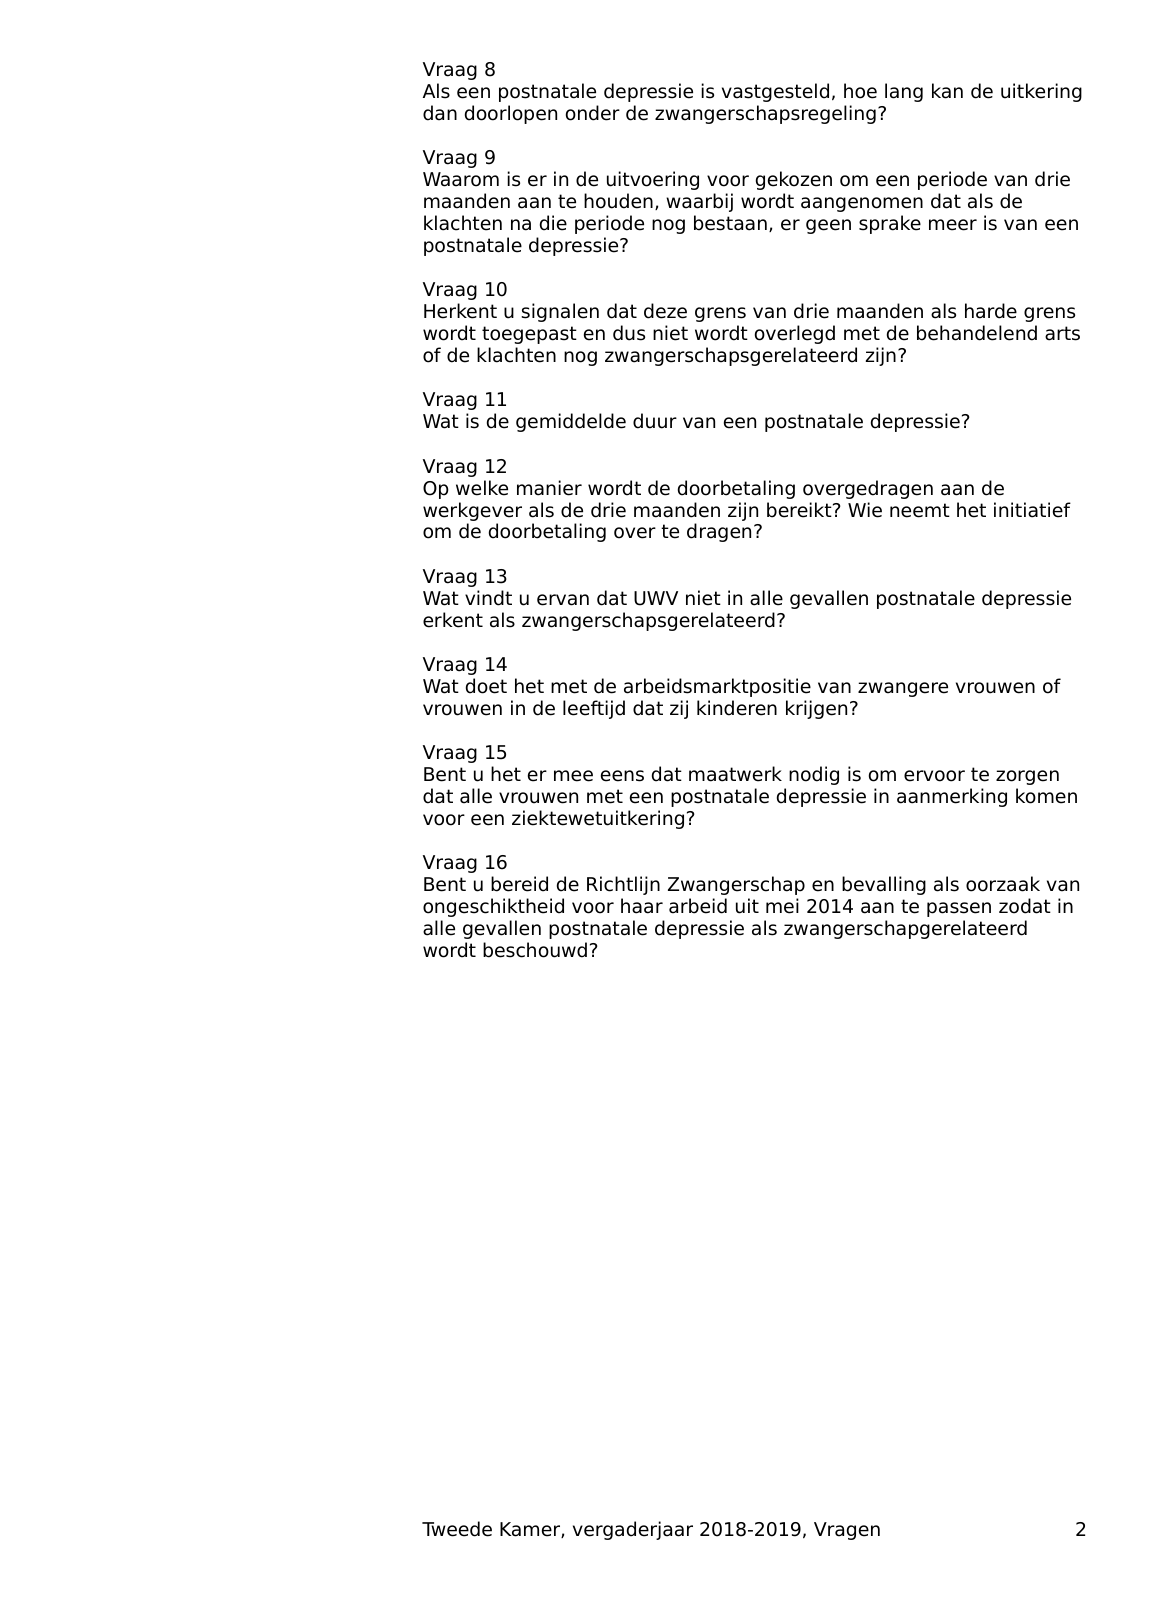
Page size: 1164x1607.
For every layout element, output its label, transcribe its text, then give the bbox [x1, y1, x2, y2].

text Wat doet het met de arbeidsmarktpositie van zwangere vrouwen of vrouwen in de leeftijd dat zij kinderen krijgen? [422, 676, 1087, 720]
text Vraag 11 [422, 389, 1087, 411]
text Vraag 10 [422, 279, 1087, 301]
text Bent u bereid de Richtlijn Zwangerschap en bevalling als oorzaak van ongeschiktheid voor haar arbeid uit mei 2014 aan te passen zodat in alle gevallen postnatale depressie als zwangerschapgerelateerd wordt beschouwd? [422, 874, 1087, 962]
text Vraag 16 [422, 852, 1087, 874]
text Vraag 12 [422, 456, 1087, 477]
text Vraag 9 [422, 147, 1087, 169]
text Waarom is er in de uitvoering voor gekozen om een periode van drie maanden aan te houden, waarbij wordt aangenomen dat als de klachten na die periode nog bestaan, er geen sprake meer is van een postnatale depressie? [422, 169, 1087, 257]
text Herkent u signalen dat deze grens van drie maanden als harde grens wordt toegepast en dus niet wordt overlegd met de behandelend arts of de klachten nog zwangerschapsgerelateerd zijn? [422, 301, 1087, 367]
text Vraag 8 [422, 59, 1087, 81]
text Wat is de gemiddelde duur van een postnatale depressie? [422, 411, 1087, 433]
text Bent u het er mee eens dat maatwerk nodig is om ervoor te zorgen dat alle vrouwen met een postnatale depressie in aanmerking komen voor een ziektewetuitkering? [422, 764, 1087, 830]
text Vraag 14 [422, 654, 1087, 676]
text Op welke manier wordt de doorbetaling overgedragen aan de werkgever als de drie maanden zijn bereikt? Wie neemt het initiatief om de doorbetaling over te dragen? [422, 477, 1087, 543]
text Als een postnatale depressie is vastgesteld, hoe lang kan de uitkering dan doorlopen onder de zwangerschapsregeling? [422, 81, 1087, 125]
text Vraag 13 [422, 566, 1087, 588]
text Vraag 15 [422, 742, 1087, 764]
text Wat vindt u ervan dat UWV niet in alle gevallen postnatale depressie erkent als zwangerschapsgerelateerd? [422, 588, 1087, 632]
